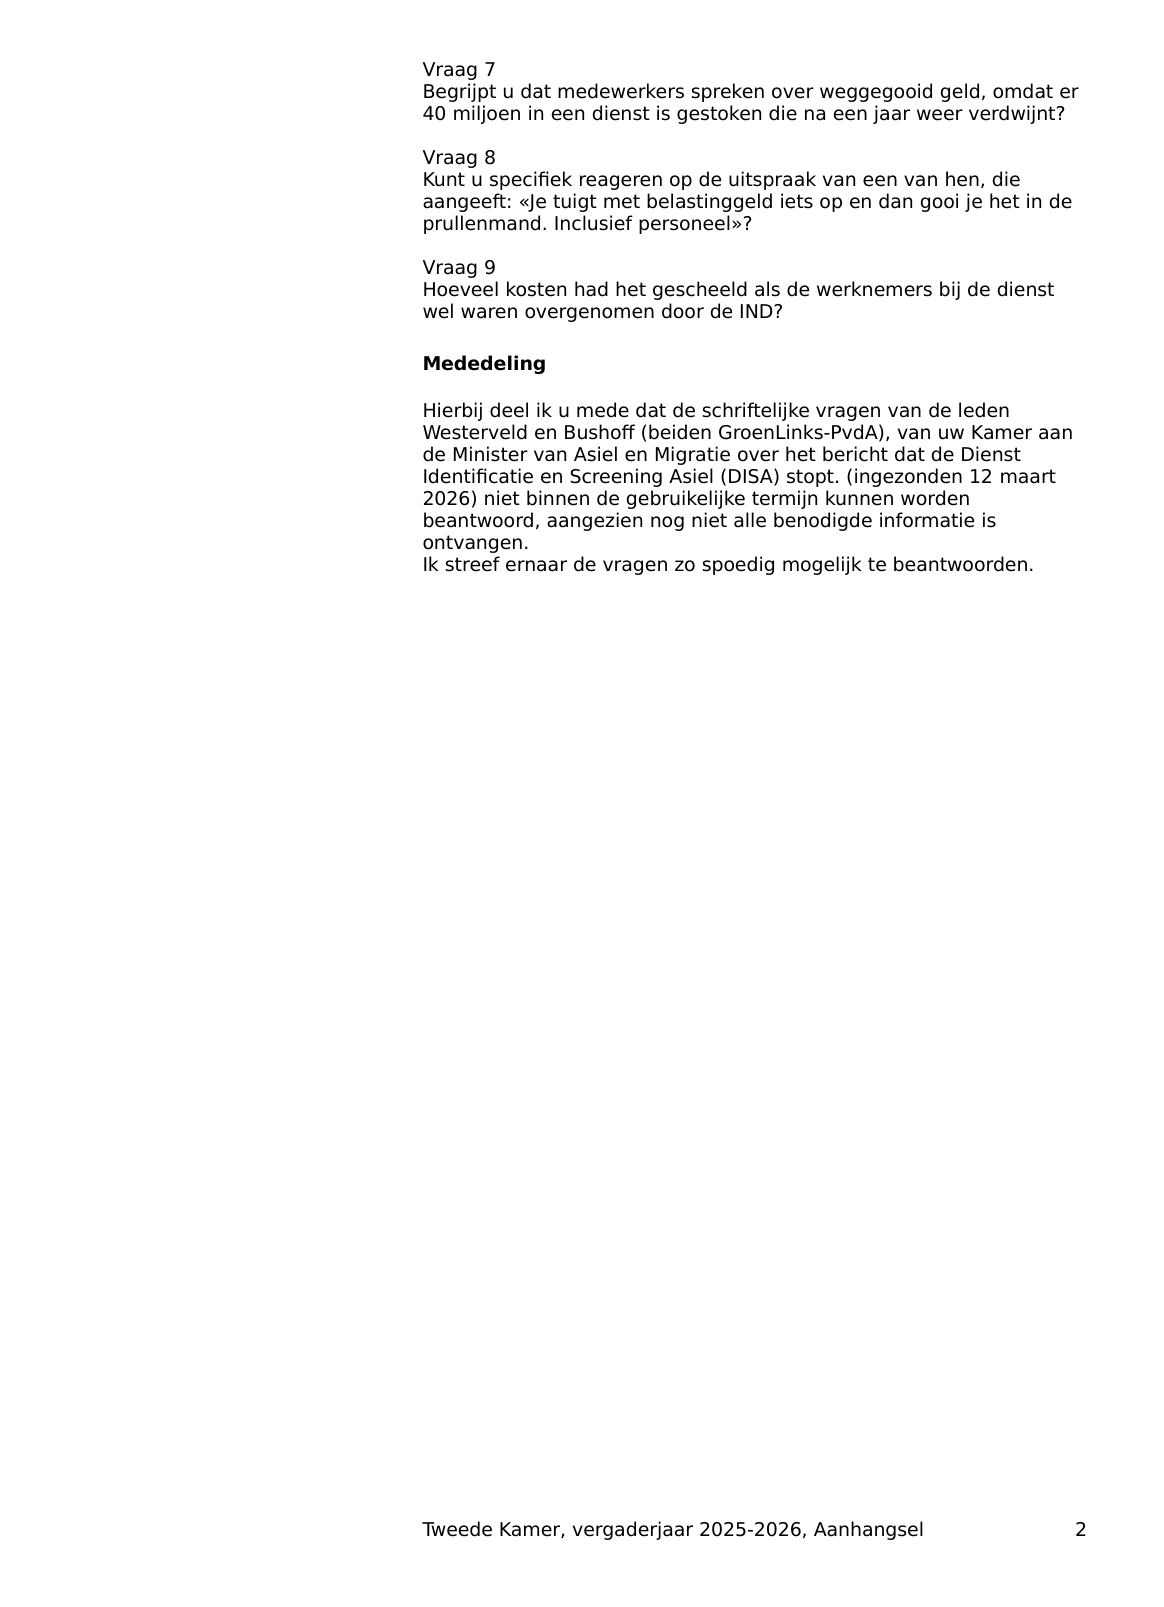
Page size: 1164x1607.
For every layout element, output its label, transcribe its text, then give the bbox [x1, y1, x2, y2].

text Begrijpt u dat medewerkers spreken over weggegooid geld, omdat er 40 miljoen in een dienst is gestoken die na een jaar weer verdwijnt? [422, 81, 1087, 125]
text Vraag 7 [422, 59, 1087, 81]
text Hierbij deel ik u mede dat de schriftelijke vragen van de leden Westerveld en Bushoff (beiden GroenLinks-PvdA), van uw Kamer aan de Minister van Asiel en Migratie over het bericht dat de Dienst Identificatie en Screening Asiel (DISA) stopt. (ingezonden 12 maart 2026) niet binnen de gebruikelijke termijn kunnen worden beantwoord, aangezien nog niet alle benodigde informatie is ontvangen. [422, 400, 1087, 554]
text Ik streef ernaar de vragen zo spoedig mogelijk te beantwoorden. [422, 554, 1087, 576]
subtitle Mededeling [422, 353, 1087, 375]
text Vraag 9 [422, 257, 1087, 279]
text Vraag 8 [422, 147, 1087, 169]
text Hoeveel kosten had het gescheeld als de werknemers bij de dienst wel waren overgenomen door de IND? [422, 279, 1087, 323]
text Kunt u specifiek reageren op de uitspraak van een van hen, die aangeeft: «Je tuigt met belastinggeld iets op en dan gooi je het in de prullenmand. Inclusief personeel»? [422, 169, 1087, 235]
